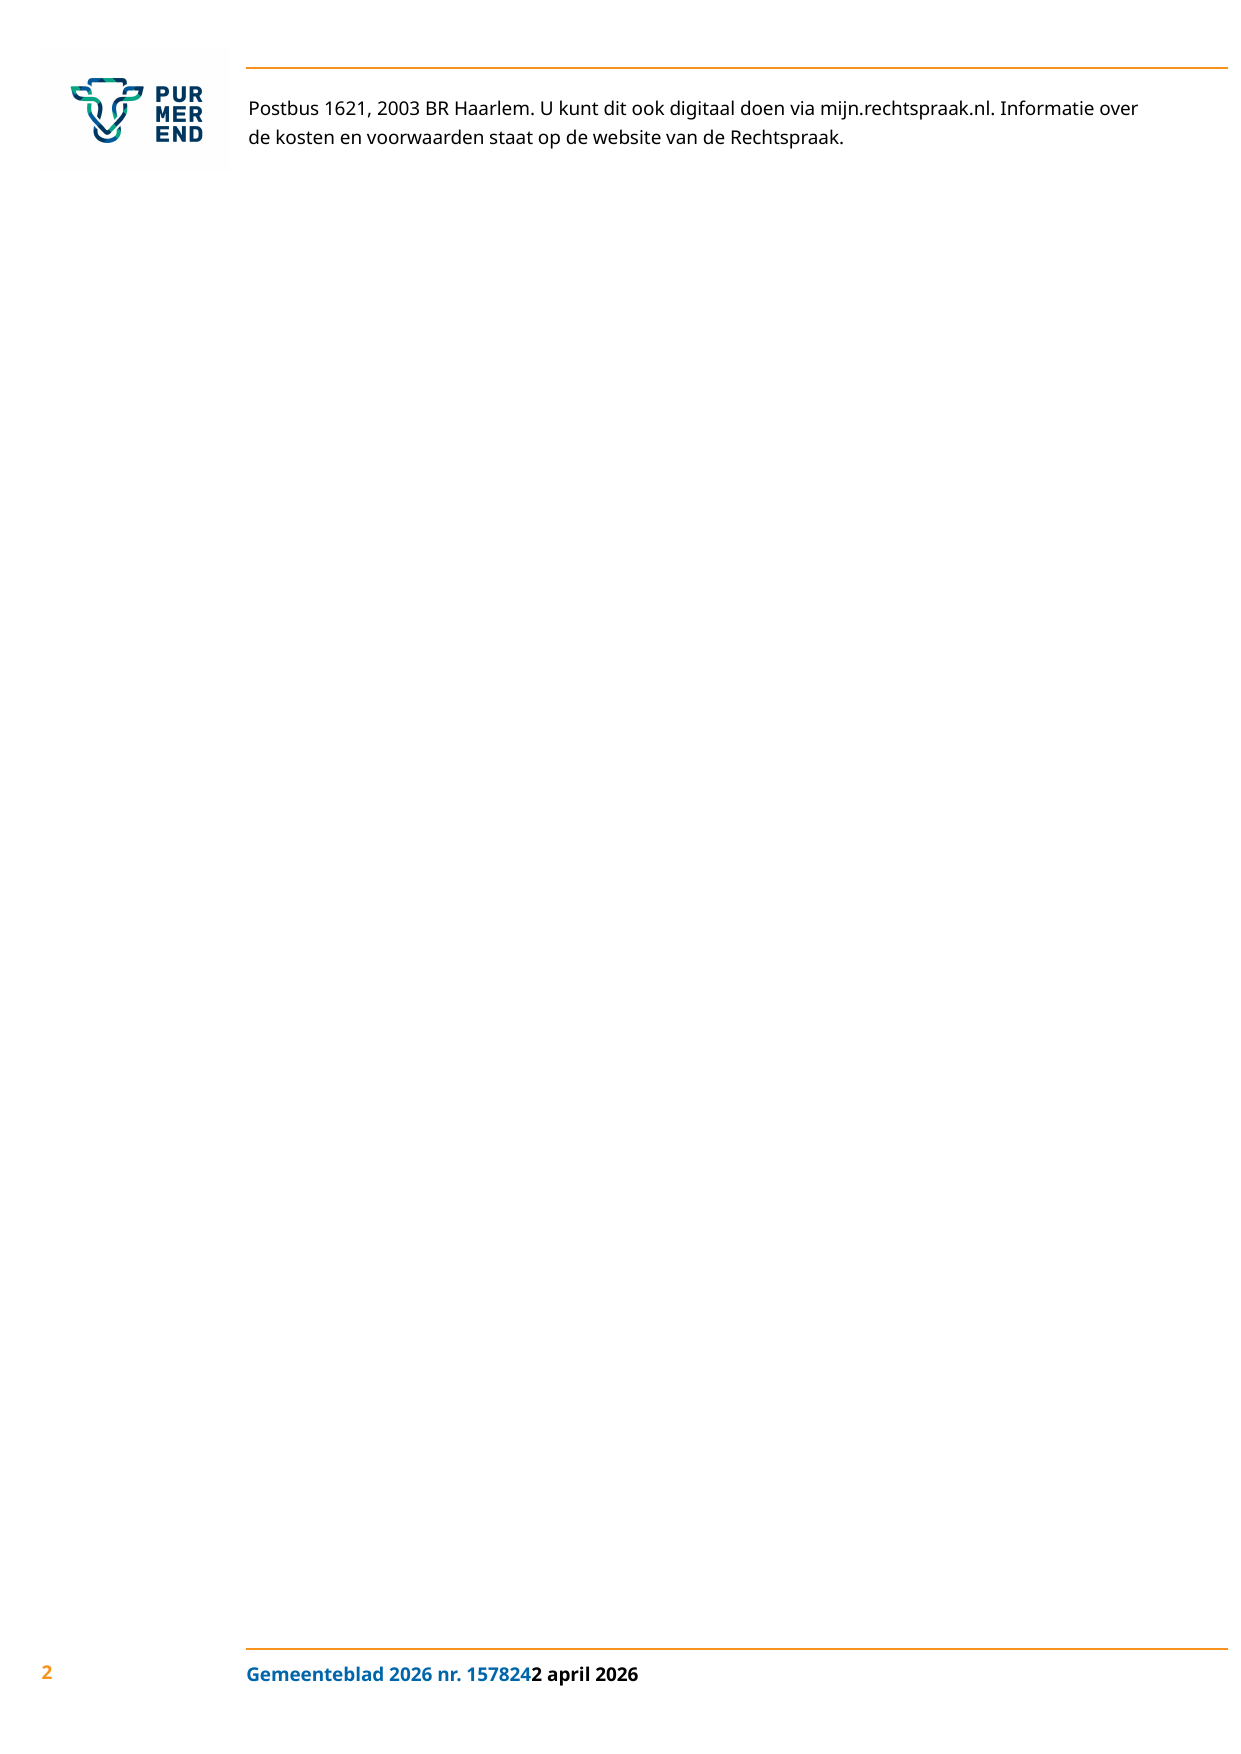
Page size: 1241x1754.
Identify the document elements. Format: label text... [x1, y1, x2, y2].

text Postbus 1621, 2003 BR Haarlem. U kunt dit ook digitaal doen via mijn.rechtspraak.nl. Informatie over de kosten en voorwaarden staat op de website van de Rechtspraak. [248, 95, 1152, 150]
picture [41, 47, 231, 172]
